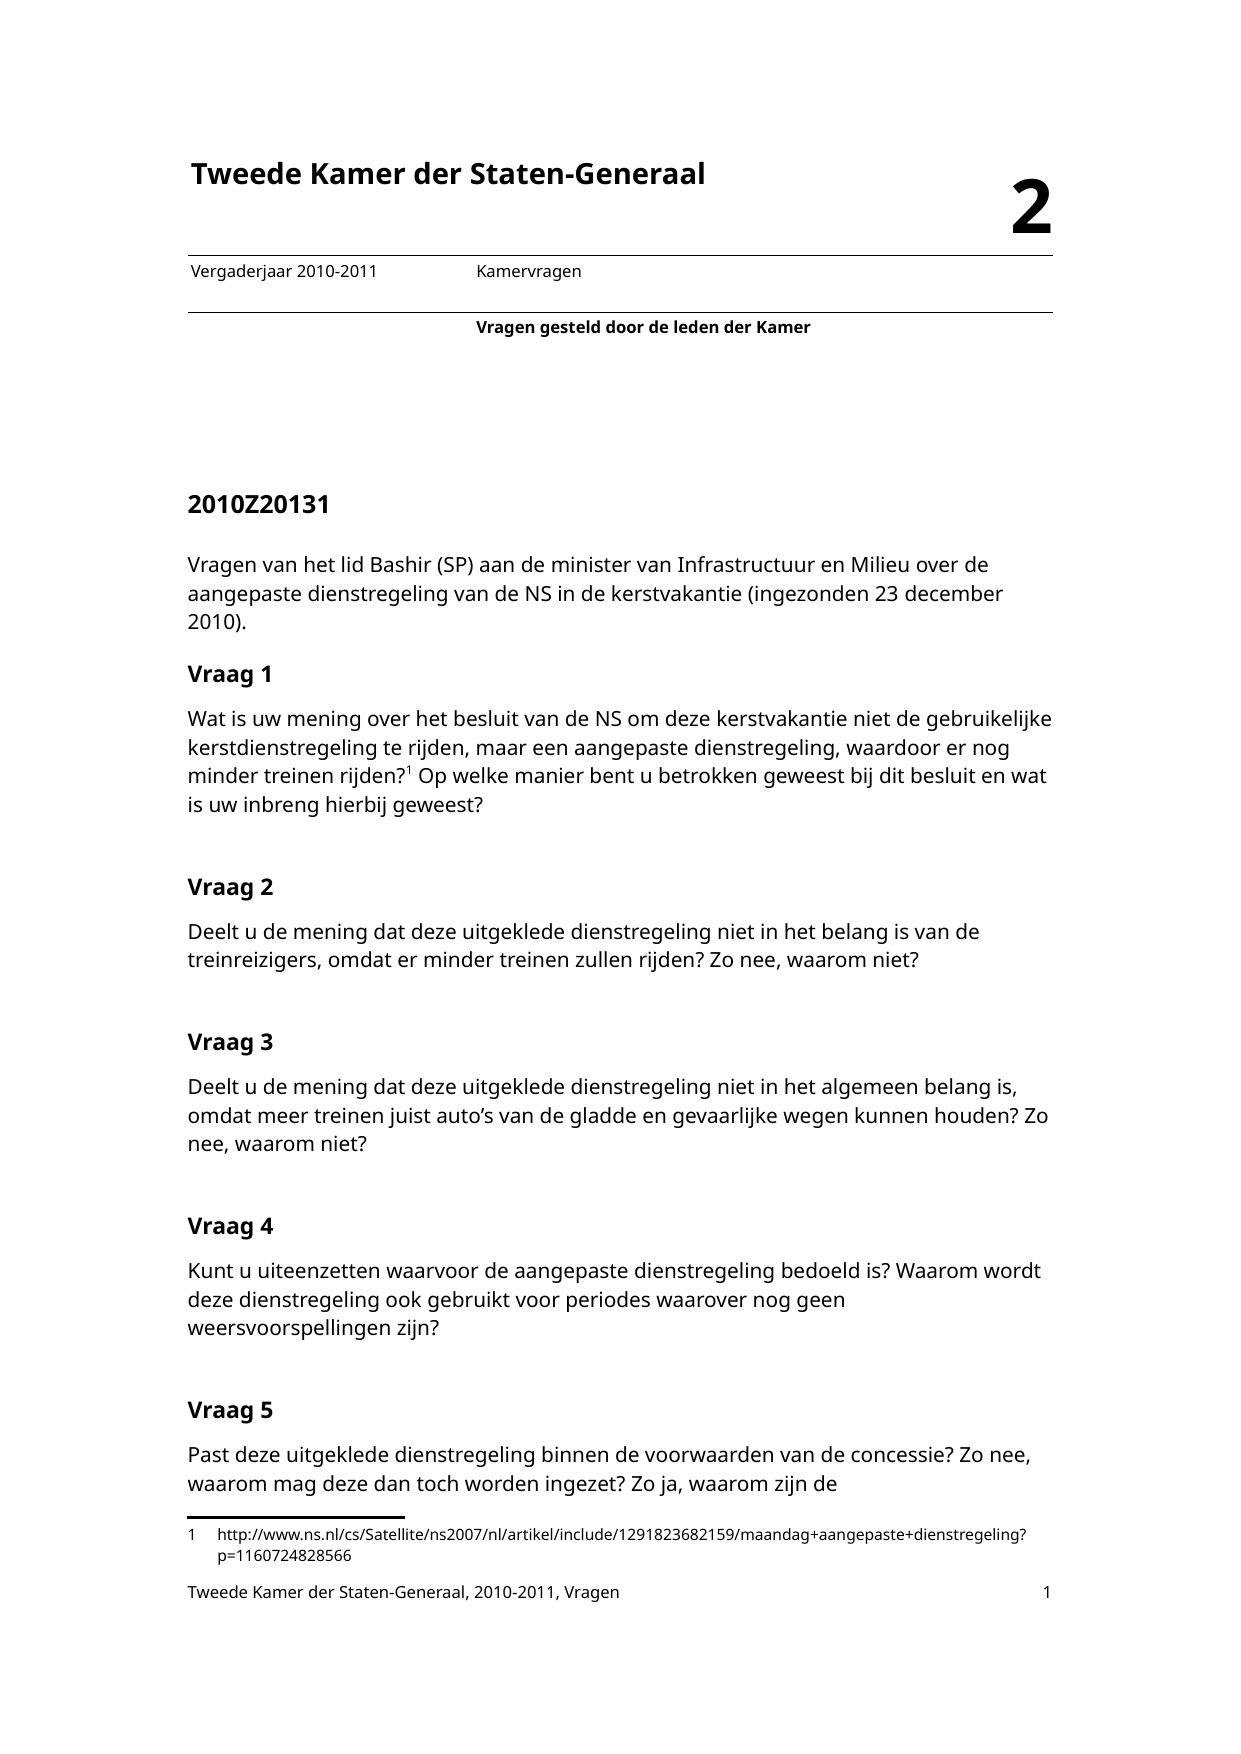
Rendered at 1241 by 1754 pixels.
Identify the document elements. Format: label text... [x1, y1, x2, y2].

subtitle Vraag 4 [187, 1210, 1053, 1242]
table_cell Vergaderjaar 2010-2011 [188, 256, 473, 312]
text 2010Z20131 [187, 487, 1053, 521]
text http://www.ns.nl/cs/Satellite/ns2007/nl/artikel/include/1291823682159/maandag+aangepaste+dienstregeling?p=1160724828566 [187, 1509, 1053, 1566]
table_header 2 [880, 150, 1053, 255]
table_cell Kamervragen [473, 256, 1053, 312]
table_cell Vragen gesteld door de leden der Kamer [473, 313, 1053, 339]
text Wat is uw mening over het besluit van de NS om deze kerstvakantie niet de gebruikelijke kerstdienstregeling te rijden, maar een aangepaste dienstregeling, waardoor er nog minder treinen rijden? Op welke manier bent u betrokken geweest bij dit besluit en wat is uw inbreng hierbij geweest? [187, 704, 1053, 818]
table_cell [188, 313, 473, 339]
table_header Tweede Kamer der Staten-Generaal [188, 150, 879, 255]
subtitle Vraag 1 [187, 658, 1053, 689]
subtitle Vraag 5 [187, 1394, 1053, 1426]
subtitle Vraag 2 [187, 871, 1053, 902]
text Deelt u de mening dat deze uitgeklede dienstregeling niet in het algemeen belang is, omdat meer treinen juist auto’s van de gladde en gevaarlijke wegen kunnen houden? Zo nee, waarom niet? [187, 1072, 1053, 1158]
subtitle Vraag 3 [187, 1026, 1053, 1057]
text Deelt u de mening dat deze uitgeklede dienstregeling niet in het belang is van de treinreizigers, omdat er minder treinen zullen rijden? Zo nee, waarom niet? [187, 917, 1053, 974]
text Kunt u uiteenzetten waarvoor de aangepaste dienstregeling bedoeld is? Waarom wordt deze dienstregeling ook gebruikt voor periodes waarover nog geen weersvoorspellingen zijn? [187, 1257, 1053, 1342]
text Past deze uitgeklede dienstregeling binnen de voorwaarden van de concessie? Zo nee, waarom mag deze dan toch worden ingezet? Zo ja, waarom zijn de [187, 1441, 1053, 1497]
text Vragen van het lid Bashir (SP) aan de minister van Infrastructuur en Milieu over de aangepaste dienstregeling van de NS in de kerstvakantie (ingezonden 23 december 2010). [187, 550, 1053, 636]
